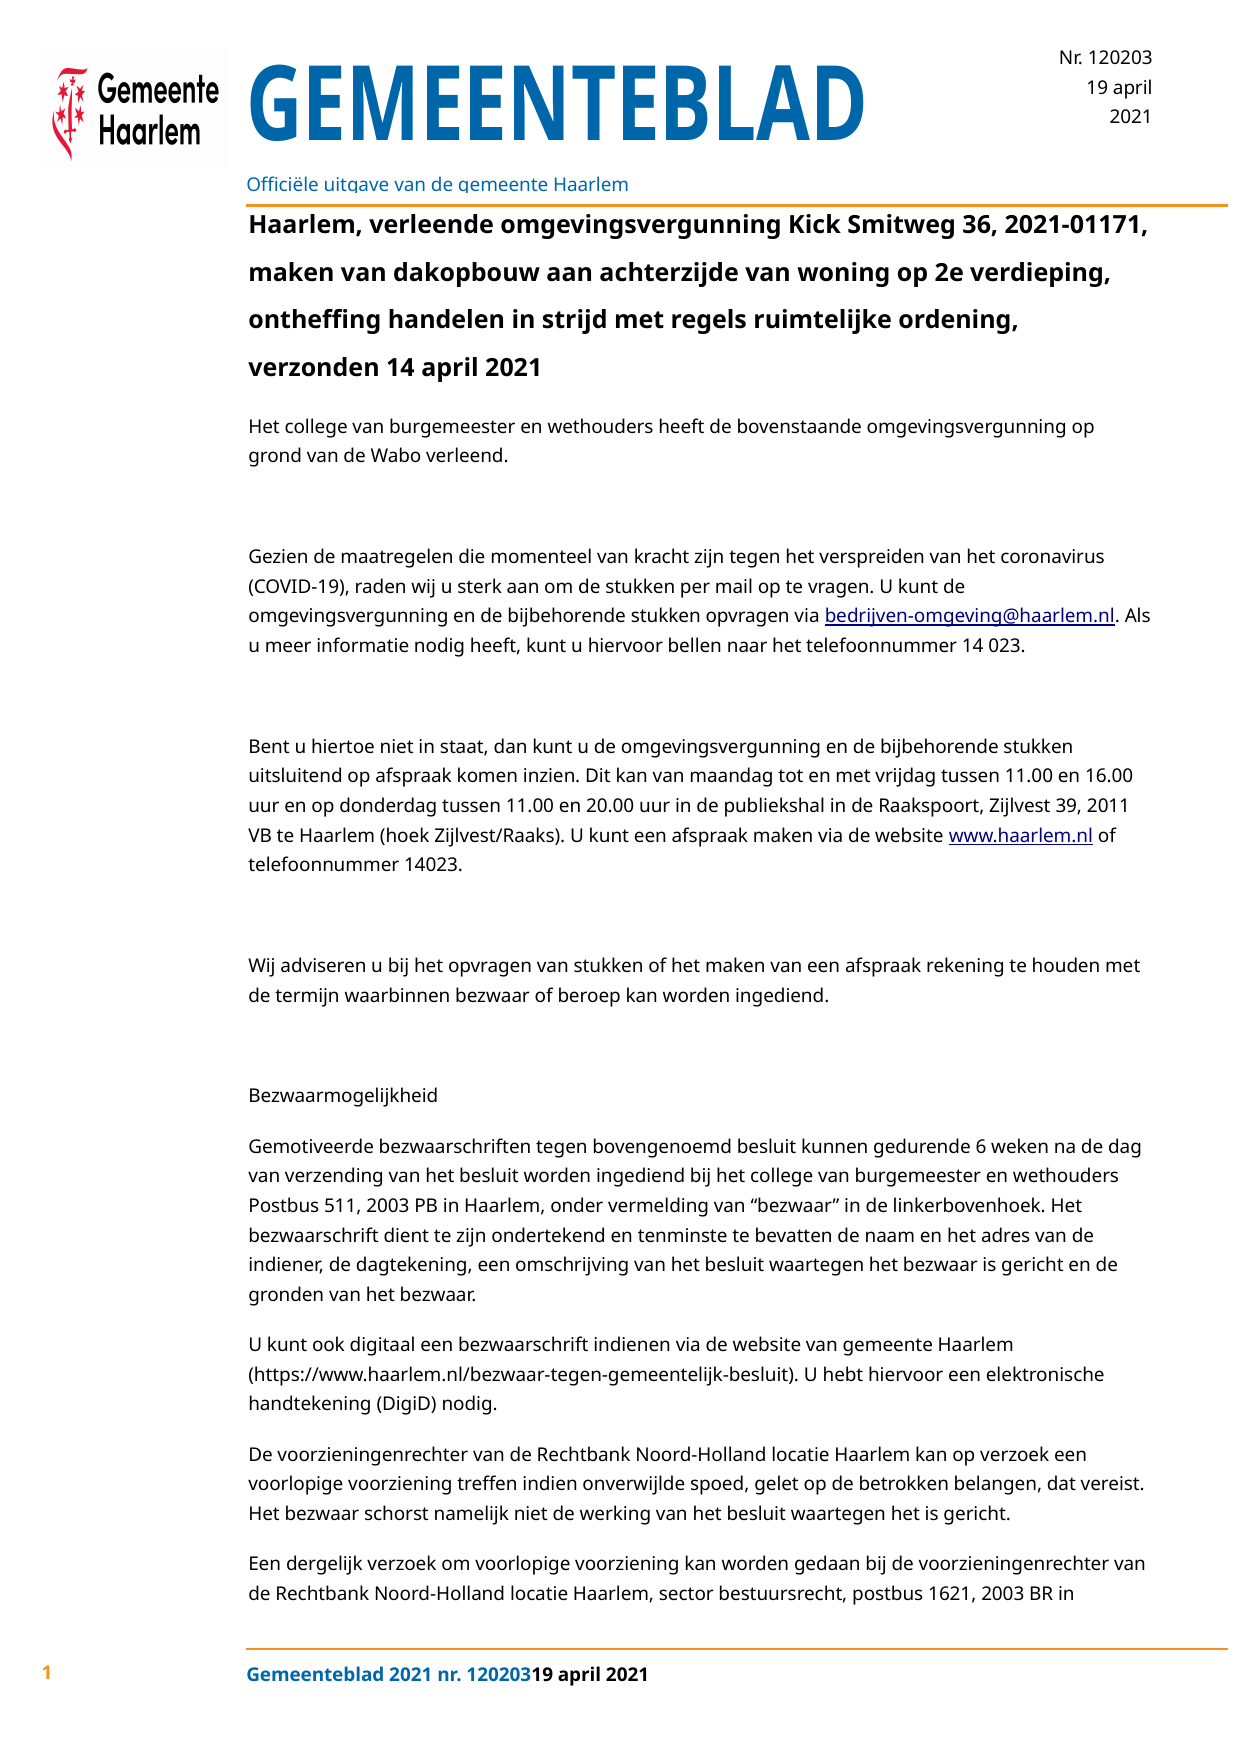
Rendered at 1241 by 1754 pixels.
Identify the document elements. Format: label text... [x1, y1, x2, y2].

text Haarlem, verleende omgevingsvergunning Kick Smitweg 36, 2021-01171, maken van dakopbouw aan achterzijde van woning op 2e verdieping, ontheffing handelen in strijd met regels ruimtelijke ordening, verzonden 14 april 2021 [248, 207, 1152, 384]
text Het college van burgemeester en wethouders heeft de bovenstaande omgevingsvergunning op grond van de Wabo verleend. [248, 413, 1152, 468]
text Gemotiveerde bezwaarschriften tegen bovengenoemd besluit kunnen gedurende 6 weken na de dag van verzending van het besluit worden ingediend bij het college van burgemeester en wethouders Postbus 511, 2003 PB in Haarlem, onder vermelding van “bezwaar” in de linkerbovenhoek. Het bezwaarschrift dient te zijn ondertekend en tenminste te bevatten de naam en het adres van de indiener, de dagtekening, een omschrijving van het besluit waartegen het bezwaar is gericht en de gronden van het bezwaar. [248, 1133, 1152, 1307]
text De voorzieningenrechter van de Rechtbank Noord-Holland locatie Haarlem kan op verzoek een voorlopige voorziening treffen indien onverwijlde spoed, gelet op de betrokken belangen, dat vereist. Het bezwaar schorst namelijk niet de werking van het besluit waartegen het is gericht. [248, 1441, 1152, 1526]
text U kunt ook digitaal een bezwaarschrift indienen via de website van gemeente Haarlem (https://www.haarlem.nl/bezwaar-tegen-gemeentelijk-besluit). U hebt hiervoor een elektronische handtekening (DigiD) nodig. [248, 1331, 1152, 1416]
text Een dergelijk verzoek om voorlopige voorziening kan worden gedaan bij de voorzieningenrechter van de Rechtbank Noord-Holland locatie Haarlem, sector bestuursrecht, postbus 1621, 2003 BR in [248, 1551, 1152, 1606]
text Bent u hiertoe niet in staat, dan kunt u de omgevingsvergunning en de bijbehorende stukken uitsluitend op afspraak komen inzien. Dit kan van maandag tot en met vrijdag tussen 11.00 en 16.00 uur en op donderdag tussen 11.00 en 20.00 uur in de publiekshal in de Raakspoort, Zijlvest 39, 2011 VB te Haarlem (hoek Zijlvest/Raaks). U kunt een afspraak maken via de website www.haarlem.nl of telefoonnummer 14023. [248, 733, 1152, 877]
text Wij adviseren u bij het opvragen van stukken of het maken van een afspraak rekening te houden met de termijn waarbinnen bezwaar of beroep kan worden ingediend. [248, 952, 1152, 1008]
picture [41, 47, 231, 172]
text Gezien de maatregelen die momenteel van kracht zijn tegen het verspreiden van het coronavirus (COVID-19), raden wij u sterk aan om de stukken per mail op te vragen. U kunt de omgevingsvergunning en de bijbehorende stukken opvragen via bedrijven-omgeving@haarlem.nl. Als u meer informatie nodig heeft, kunt u hiervoor bellen naar het telefoonnummer 14 023. [248, 543, 1152, 658]
text Bezwaarmogelijkheid [248, 1083, 1152, 1108]
